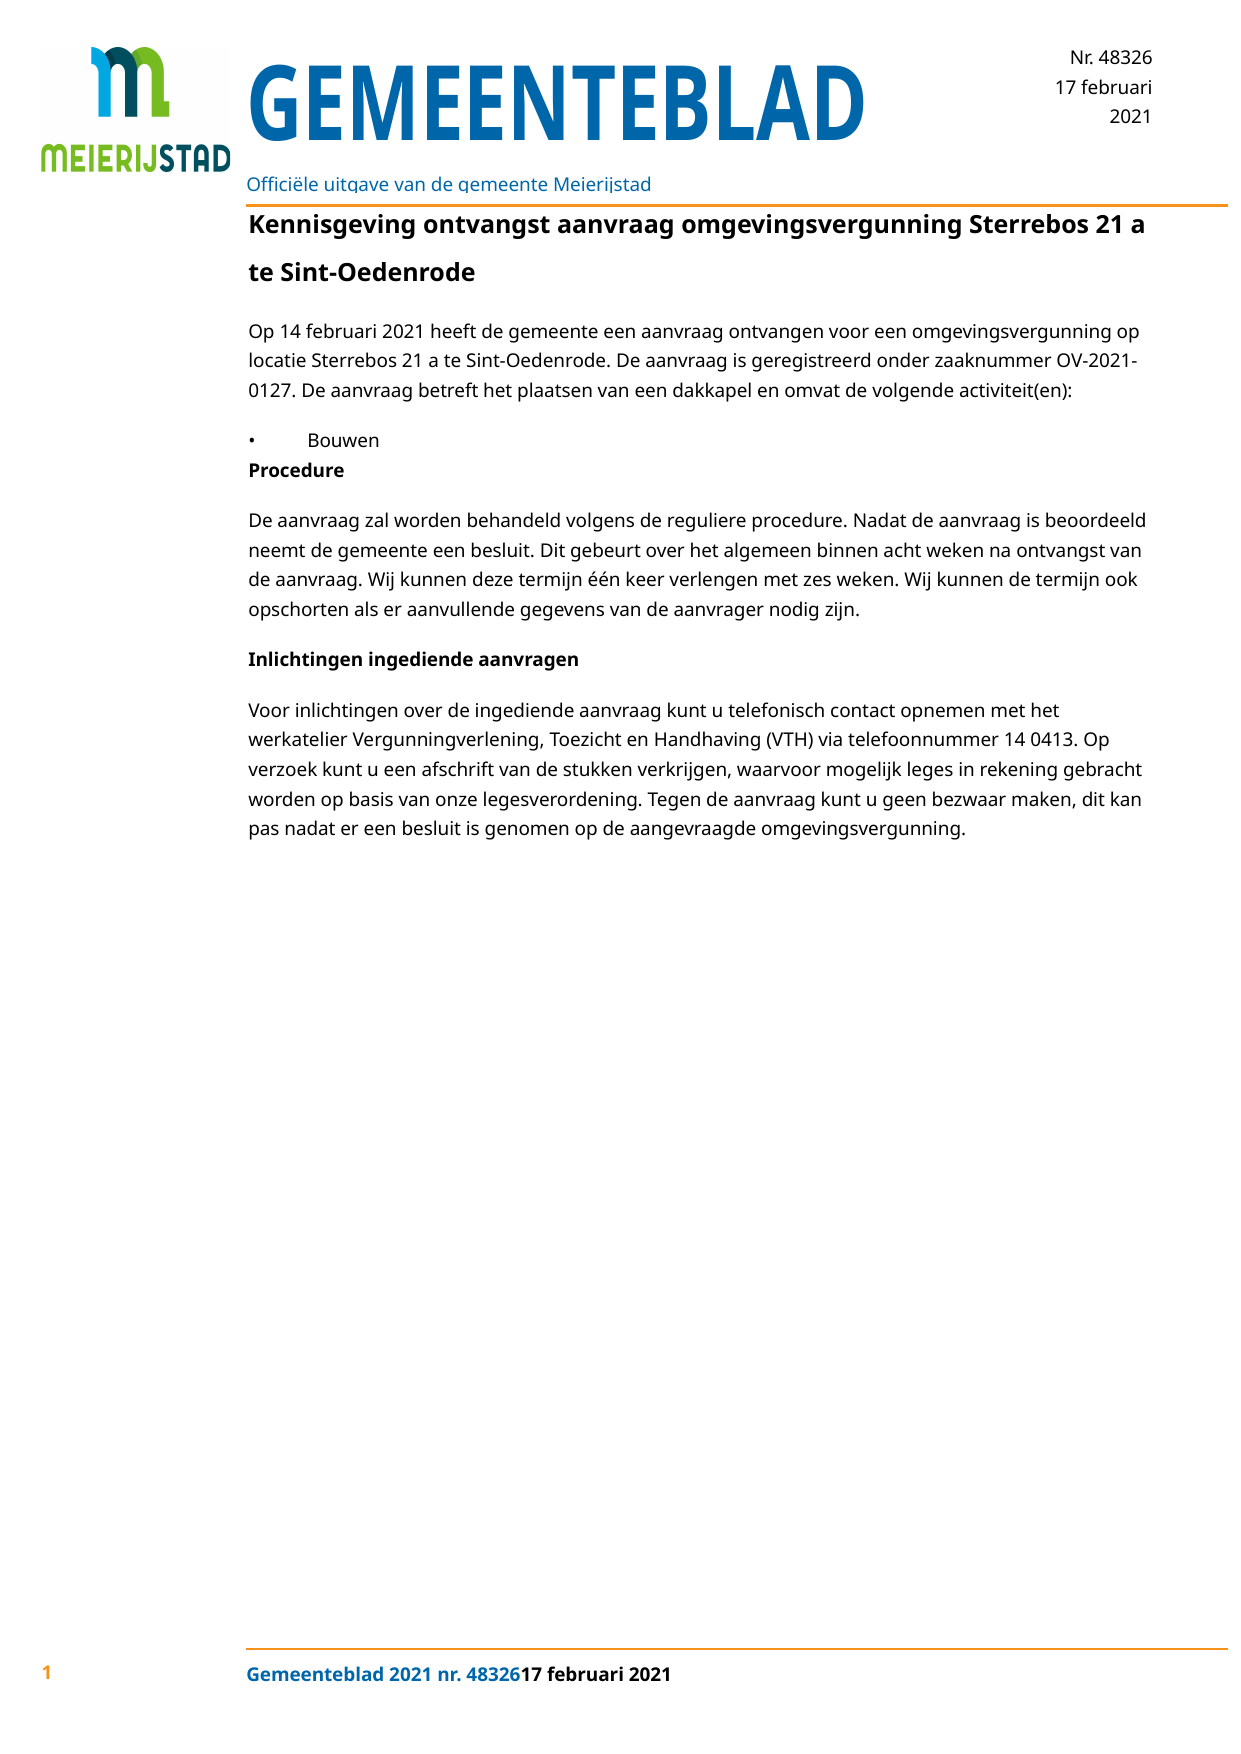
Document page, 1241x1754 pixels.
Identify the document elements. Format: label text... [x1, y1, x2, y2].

text Voor inlichtingen over de ingediende aanvraag kunt u telefonisch contact opnemen met het werkatelier Vergunningverlening, Toezicht en Handhaving (VTH) via telefoonnummer 14 0413. Op verzoek kunt u een afschrift van de stukken verkrijgen, waarvoor mogelijk leges in rekening gebracht worden op basis van onze legesverordening. Tegen de aanvraag kunt u geen bezwaar maken, dit kan pas nadat er een besluit is genomen op de aangevraagde omgevingsvergunning. [248, 697, 1152, 841]
text Procedure [248, 457, 1152, 483]
text Inlichtingen ingediende aanvragen [248, 647, 1152, 672]
text Op 14 februari 2021 heeft de gemeente een aanvraag ontvangen voor een omgevingsvergunning op locatie Sterrebos 21 a te Sint-Oedenrode. De aanvraag is geregistreerd onder zaaknummer OV-2021-0127. De aanvraag betreft het plaatsen van een dakkapel en omvat de volgende activiteit(en): [248, 318, 1152, 403]
list Bouwen [248, 427, 1152, 453]
text Kennisgeving ontvangst aanvraag omgevingsvergunning Sterrebos 21 a te Sint-Oedenrode [248, 207, 1152, 288]
text De aanvraag zal worden behandeld volgens de reguliere procedure. Nadat de aanvraag is beoordeeld neemt de gemeente een besluit. Dit gebeurt over het algemeen binnen acht weken na ontvangst van de aanvraag. Wij kunnen deze termijn één keer verlengen met zes weken. Wij kunnen de termijn ook opschorten als er aanvullende gegevens van de aanvrager nodig zijn. [248, 507, 1152, 622]
picture [41, 47, 231, 172]
